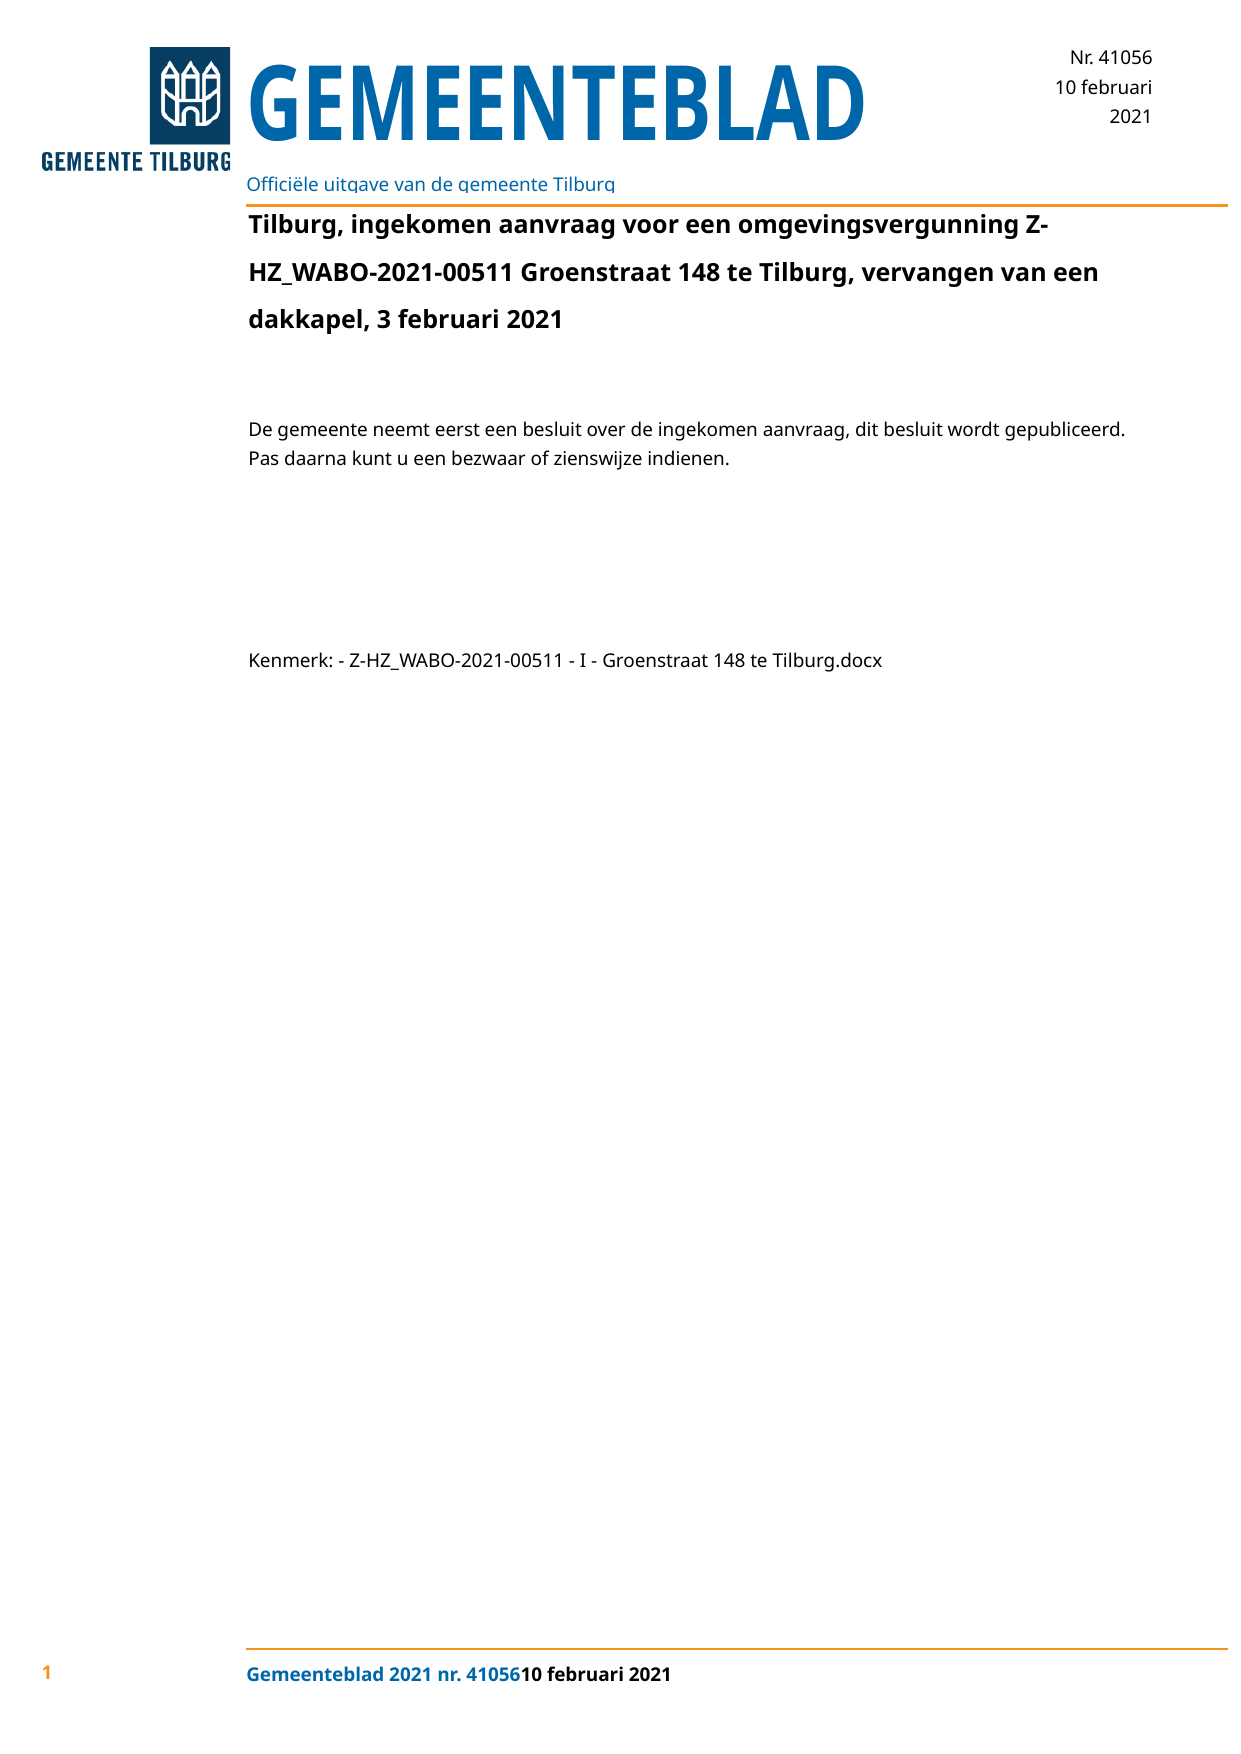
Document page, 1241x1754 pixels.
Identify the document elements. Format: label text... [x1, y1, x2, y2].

text Kenmerk: - Z-HZ_WABO-2021-00511 - I - Groenstraat 148 te Tilburg.docx [248, 647, 1152, 673]
picture [41, 47, 231, 172]
text Tilburg, ingekomen aanvraag voor een omgevingsvergunning Z-HZ_WABO-2021-00511 Groenstraat 148 te Tilburg, vervangen van een dakkapel, 3 februari 2021 [248, 207, 1152, 336]
text De gemeente neemt eerst een besluit over de ingekomen aanvraag, dit besluit wordt gepubliceerd. Pas daarna kunt u een bezwaar of zienswijze indienen. [248, 416, 1152, 471]
